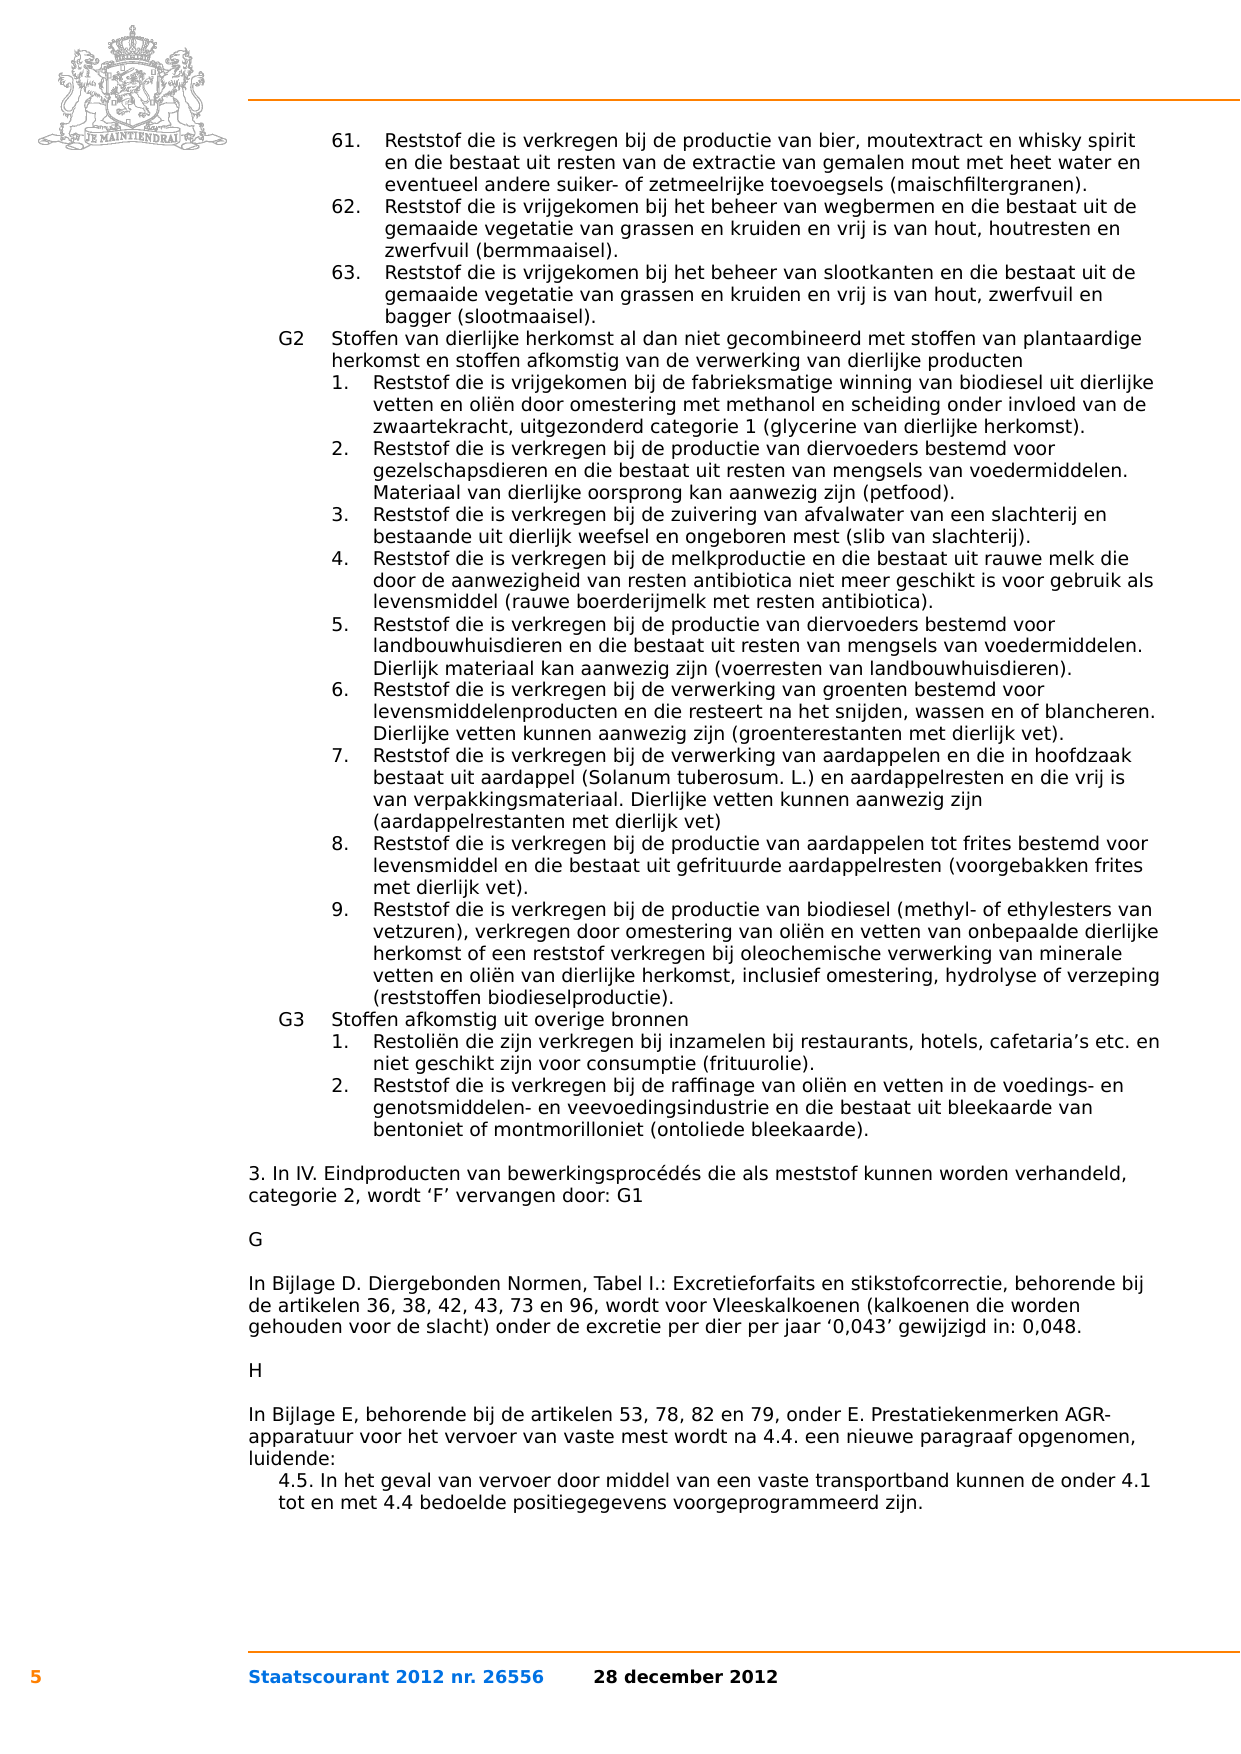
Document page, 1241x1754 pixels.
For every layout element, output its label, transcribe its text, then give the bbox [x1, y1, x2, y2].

text G3 Stoffen afkomstig uit overige bronnen [278, 1009, 1163, 1031]
text 61. Reststof die is verkregen bij de productie van bier, moutextract en whisky spirit en die bestaat uit resten van de extractie van gemalen mout met heet water en eventueel andere suiker- of zetmeelrijke toevoegsels (maischfiltergranen). [331, 130, 1163, 196]
text 7. Reststof die is verkregen bij de verwerking van aardappelen en die in hoofdzaak bestaat uit aardappel (Solanum tuberosum. L.) en aardappelresten en die vrij is van verpakkingsmateriaal. Dierlijke vetten kunnen aanwezig zijn (aardappelrestanten met dierlijk vet) [331, 745, 1163, 833]
text 3. In IV. Eindproducten van bewerkingsprocédés die als meststof kunnen worden verhandeld, categorie 2, wordt ‘F’ vervangen door: G1 [248, 1163, 1163, 1207]
text G2 Stoffen van dierlijke herkomst al dan niet gecombineerd met stoffen van plantaardige herkomst en stoffen afkomstig van de verwerking van dierlijke producten [278, 328, 1163, 372]
text 1. Restoliën die zijn verkregen bij inzamelen bij restaurants, hotels, cafetaria’s etc. en niet geschikt zijn voor consumptie (frituurolie). [331, 1031, 1163, 1075]
text G [248, 1229, 1163, 1251]
text 5. Reststof die is verkregen bij de productie van diervoeders bestemd voor landbouwhuisdieren en die bestaat uit resten van mengsels van voedermiddelen. Dierlijk materiaal kan aanwezig zijn (voerresten van landbouwhuisdieren). [331, 613, 1163, 679]
text 2. Reststof die is verkregen bij de raffinage van oliën en vetten in de voedings- en genotsmiddelen- en veevoedingsindustrie en die bestaat uit bleekaarde van bentoniet of montmorilloniet (ontoliede bleekaarde). [331, 1075, 1163, 1141]
text In Bijlage D. Diergebonden Normen, Tabel I.: Excretieforfaits en stikstofcorrectie, behorende bij de artikelen 36, 38, 42, 43, 73 en 96, wordt voor Vleeskalkoenen (kalkoenen die worden gehouden voor de slacht) onder de excretie per dier per jaar ‘0,043’ gewijzigd in: 0,048. [248, 1272, 1163, 1338]
text 1. Reststof die is vrijgekomen bij de fabrieksmatige winning van biodiesel uit dierlijke vetten en oliën door omestering met methanol en scheiding onder invloed van de zwaartekracht, uitgezonderd categorie 1 (glycerine van dierlijke herkomst). [331, 372, 1163, 438]
text In Bijlage E, behorende bij de artikelen 53, 78, 82 en 79, onder E. Prestatiekenmerken AGR-apparatuur voor het vervoer van vaste mest wordt na 4.4. een nieuwe paragraaf opgenomen, luidende: [248, 1404, 1163, 1470]
text 9. Reststof die is verkregen bij de productie van biodiesel (methyl- of ethylesters van vetzuren), verkregen door omestering van oliën en vetten van onbepaalde dierlijke herkomst of een reststof verkregen bij oleochemische verwerking van minerale vetten en oliën van dierlijke herkomst, inclusief omestering, hydrolyse of verzeping (reststoffen biodieselproductie). [331, 899, 1163, 1009]
text 62. Reststof die is vrijgekomen bij het beheer van wegbermen en die bestaat uit de gemaaide vegetatie van grassen en kruiden en vrij is van hout, houtresten en zwerfvuil (bermmaaisel). [331, 196, 1163, 262]
text 4.5. In het geval van vervoer door middel van een vaste transportband kunnen de onder 4.1 tot en met 4.4 bedoelde positiegegevens voorgeprogrammeerd zijn. [278, 1470, 1163, 1514]
text H [248, 1360, 1163, 1382]
text 4. Reststof die is verkregen bij de melkproductie en die bestaat uit rauwe melk die door de aanwezigheid van resten antibiotica niet meer geschikt is voor gebruik als levensmiddel (rauwe boerderijmelk met resten antibiotica). [331, 547, 1163, 613]
text 6. Reststof die is verkregen bij de verwerking van groenten bestemd voor levensmiddelenproducten en die resteert na het snijden, wassen en of blancheren. Dierlijke vetten kunnen aanwezig zijn (groenterestanten met dierlijk vet). [331, 679, 1163, 745]
text 8. Reststof die is verkregen bij de productie van aardappelen tot frites bestemd voor levensmiddel en die bestaat uit gefrituurde aardappelresten (voorgebakken frites met dierlijk vet). [331, 833, 1163, 899]
text 63. Reststof die is vrijgekomen bij het beheer van slootkanten en die bestaat uit de gemaaide vegetatie van grassen en kruiden en vrij is van hout, zwerfvuil en bagger (slootmaaisel). [331, 262, 1163, 328]
text 2. Reststof die is verkregen bij de productie van diervoeders bestemd voor gezelschapsdieren en die bestaat uit resten van mengsels van voedermiddelen. Materiaal van dierlijke oorsprong kan aanwezig zijn (petfood). [331, 438, 1163, 503]
text 3. Reststof die is verkregen bij de zuivering van afvalwater van een slachterij en bestaande uit dierlijk weefsel en ongeboren mest (slib van slachterij). [331, 503, 1163, 547]
picture [38, 25, 227, 150]
